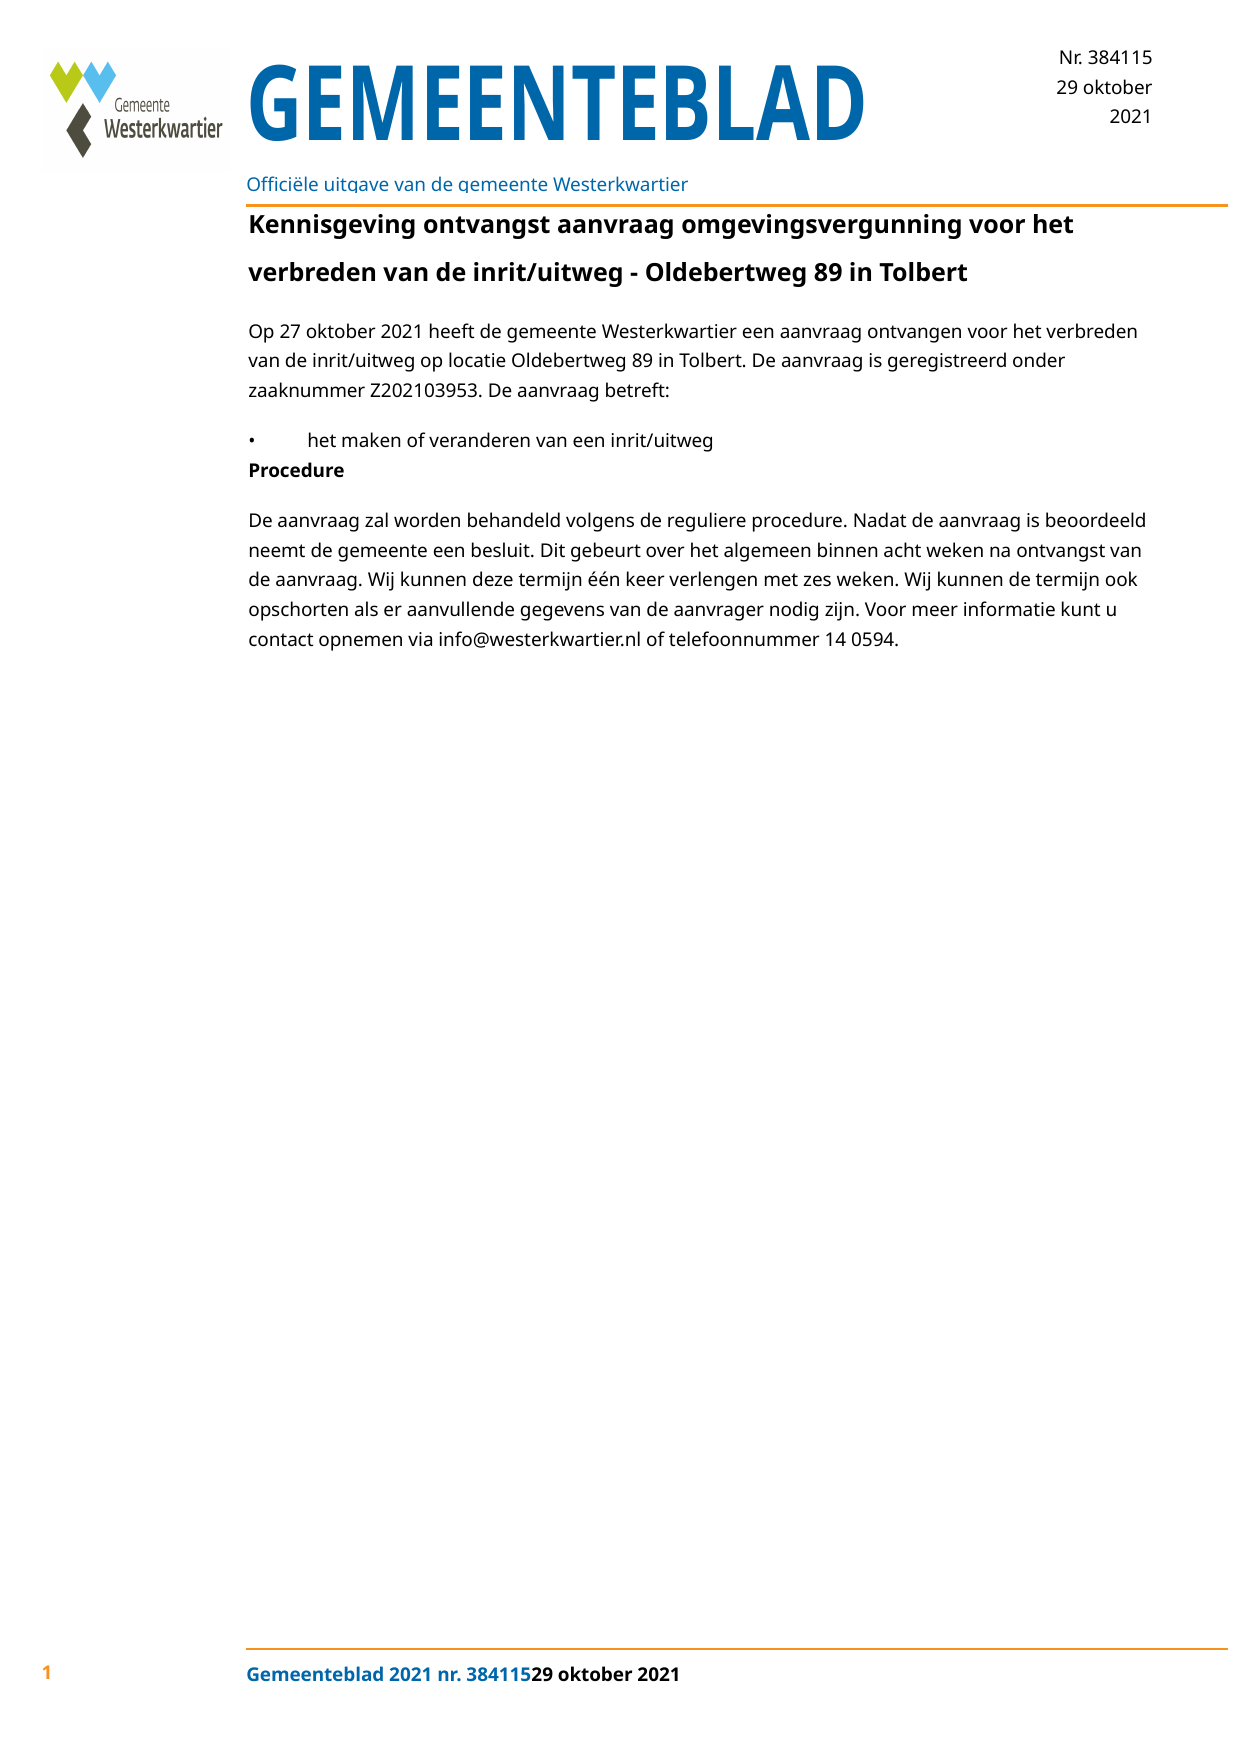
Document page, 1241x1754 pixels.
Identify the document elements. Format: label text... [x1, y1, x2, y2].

text Op 27 oktober 2021 heeft de gemeente Westerkwartier een aanvraag ontvangen voor het verbreden van de inrit/uitweg op locatie Oldebertweg 89 in Tolbert. De aanvraag is geregistreerd onder zaaknummer Z202103953. De aanvraag betreft: [248, 318, 1152, 403]
text Procedure [248, 457, 1152, 483]
list het maken of veranderen van een inrit/uitweg [248, 427, 1152, 453]
picture [41, 47, 231, 172]
text De aanvraag zal worden behandeld volgens de reguliere procedure. Nadat de aanvraag is beoordeeld neemt de gemeente een besluit. Dit gebeurt over het algemeen binnen acht weken na ontvangst van de aanvraag. Wij kunnen deze termijn één keer verlengen met zes weken. Wij kunnen de termijn ook opschorten als er aanvullende gegevens van de aanvrager nodig zijn. Voor meer informatie kunt u contact opnemen via info@westerkwartier.nl of telefoonnummer 14 0594. [248, 507, 1152, 652]
text Kennisgeving ontvangst aanvraag omgevingsvergunning voor het verbreden van de inrit/uitweg - Oldebertweg 89 in Tolbert [248, 207, 1152, 288]
